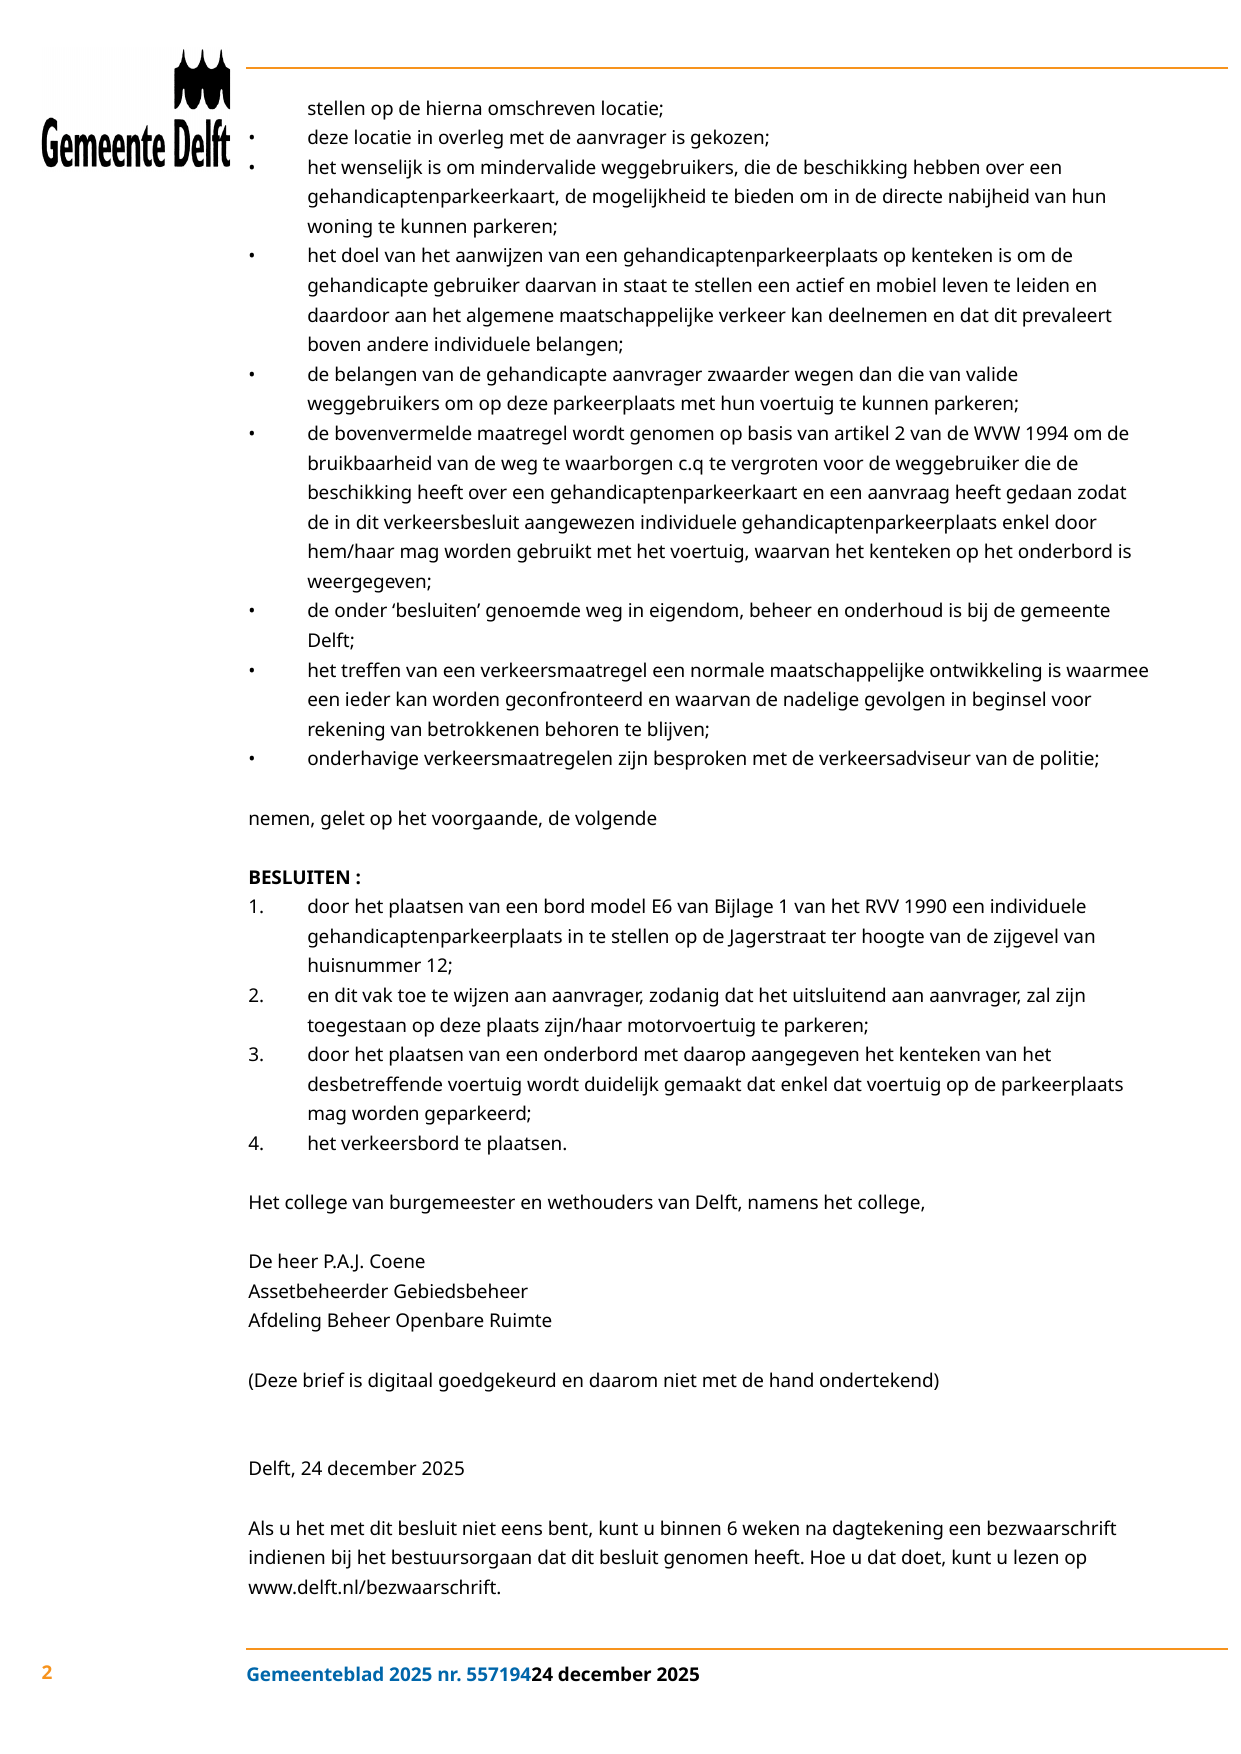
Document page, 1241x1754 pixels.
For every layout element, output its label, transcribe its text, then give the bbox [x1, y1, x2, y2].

text Als u het met dit besluit niet eens bent, kunt u binnen 6 weken na dagtekening een bezwaarschrift indienen bij het bestuursorgaan dat dit besluit genomen heeft. Hoe u dat doet, kunt u lezen op www.delft.nl/bezwaarschrift. [248, 1515, 1152, 1600]
list het treffen van een verkeersmaatregel een normale maatschappelijke ontwikkeling is waarmee een ieder kan worden geconfronteerd en waarvan de nadelige gevolgen in beginsel voor rekening van betrokkenen behoren te blijven; [248, 657, 1152, 742]
text Het college van burgemeester en wethouders van Delft, namens het college, [248, 1189, 1152, 1215]
list de belangen van de gehandicapte aanvrager zwaarder wegen dan die van valide weggebruikers om op deze parkeerplaats met hun voertuig te kunnen parkeren; [248, 361, 1152, 416]
list het doel van het aanwijzen van een gehandicaptenparkeerplaats op kenteken is om de gehandicapte gebruiker daarvan in staat te stellen een actief en mobiel leven te leiden en daardoor aan het algemene maatschappelijke verkeer kan deelnemen en dat dit prevaleert boven andere individuele belangen; [248, 243, 1152, 357]
list het wenselijk is om mindervalide weggebruikers, die de beschikking hebben over een gehandicaptenparkeerkaart, de mogelijkheid te bieden om in de directe nabijheid van hun woning te kunnen parkeren; [248, 154, 1152, 239]
text Delft, 24 december 2025 [248, 1456, 1152, 1481]
list door het plaatsen van een bord model E6 van Bijlage 1 van het RVV 1990 een individuele gehandicaptenparkeerplaats in te stellen op de Jagerstraat ter hoogte van de zijgevel van huisnummer 12; [248, 893, 1152, 978]
picture [41, 47, 231, 172]
list stellen op de hierna omschreven locatie; [248, 95, 1152, 121]
text nemen, gelet op het voorgaande, de volgende [248, 805, 1152, 831]
list de onder ‘besluiten’ genoemde weg in eigendom, beheer en onderhoud is bij de gemeente Delft; [248, 598, 1152, 653]
text De heer P.A.J. Coene [248, 1248, 1152, 1274]
text Afdeling Beheer Openbare Ruimte [248, 1308, 1152, 1333]
list deze locatie in overleg met de aanvrager is gekozen; [248, 124, 1152, 150]
list door het plaatsen van een onderbord met daarop aangegeven het kenteken van het desbetreffende voertuig wordt duidelijk gemaakt dat enkel dat voertuig op de parkeerplaats mag worden geparkeerd; [248, 1041, 1152, 1126]
list het verkeersbord te plaatsen. [248, 1130, 1152, 1156]
list de bovenvermelde maatregel wordt genomen op basis van artikel 2 van de WVW 1994 om de bruikbaarheid van de weg te waarborgen c.q te vergroten voor de weggebruiker die de beschikking heeft over een gehandicaptenparkeerkaart en een aanvraag heeft gedaan zodat de in dit verkeersbesluit aangewezen individuele gehandicaptenparkeerplaats enkel door hem/haar mag worden gebruikt met het voertuig, waarvan het kenteken op het onderbord is weergegeven; [248, 420, 1152, 594]
text Assetbeheerder Gebiedsbeheer [248, 1278, 1152, 1304]
text BESLUITEN : [248, 864, 1152, 890]
list en dit vak toe te wijzen aan aanvrager, zodanig dat het uitsluitend aan aanvrager, zal zijn toegestaan op deze plaats zijn/haar motorvoertuig te parkeren; [248, 982, 1152, 1038]
list onderhavige verkeersmaatregelen zijn besproken met de verkeersadviseur van de politie; [248, 746, 1152, 771]
text (Deze brief is digitaal goedgekeurd en daarom niet met de hand ondertekend) [248, 1367, 1152, 1393]
